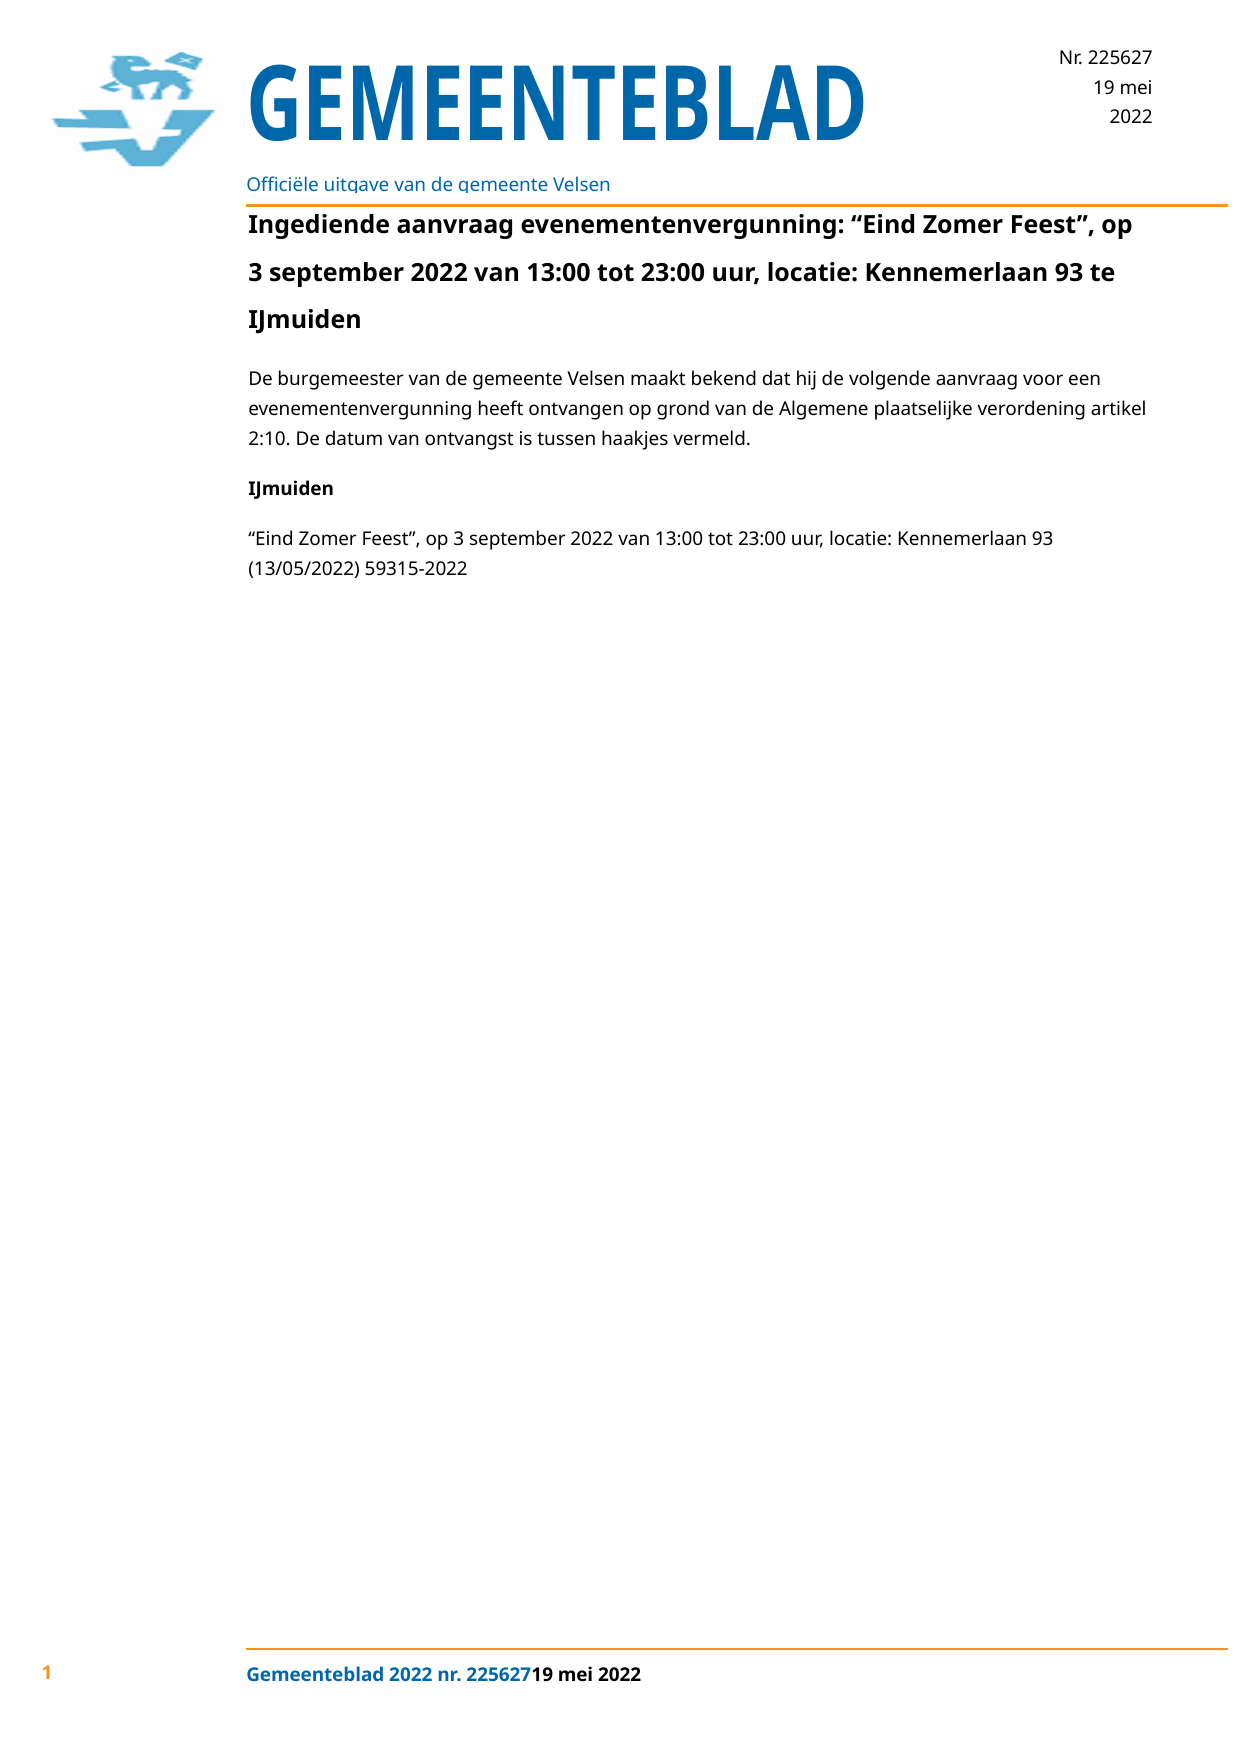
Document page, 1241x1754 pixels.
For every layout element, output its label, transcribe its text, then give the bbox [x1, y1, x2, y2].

text “Eind Zomer Feest”, op 3 september 2022 van 13:00 tot 23:00 uur, locatie: Kennemerlaan 93 (13/05/2022) 59315-2022 [248, 526, 1152, 581]
picture [41, 47, 231, 172]
text Ingediende aanvraag evenementenvergunning: “Eind Zomer Feest”, op 3 september 2022 van 13:00 tot 23:00 uur, locatie: Kennemerlaan 93 te IJmuiden [248, 207, 1152, 336]
text IJmuiden [248, 475, 1152, 501]
text De burgemeester van de gemeente Velsen maakt bekend dat hij de volgende aanvraag voor een evenementenvergunning heeft ontvangen op grond van de Algemene plaatselijke verordening artikel 2:10. De datum van ontvangst is tussen haakjes vermeld. [248, 366, 1152, 450]
